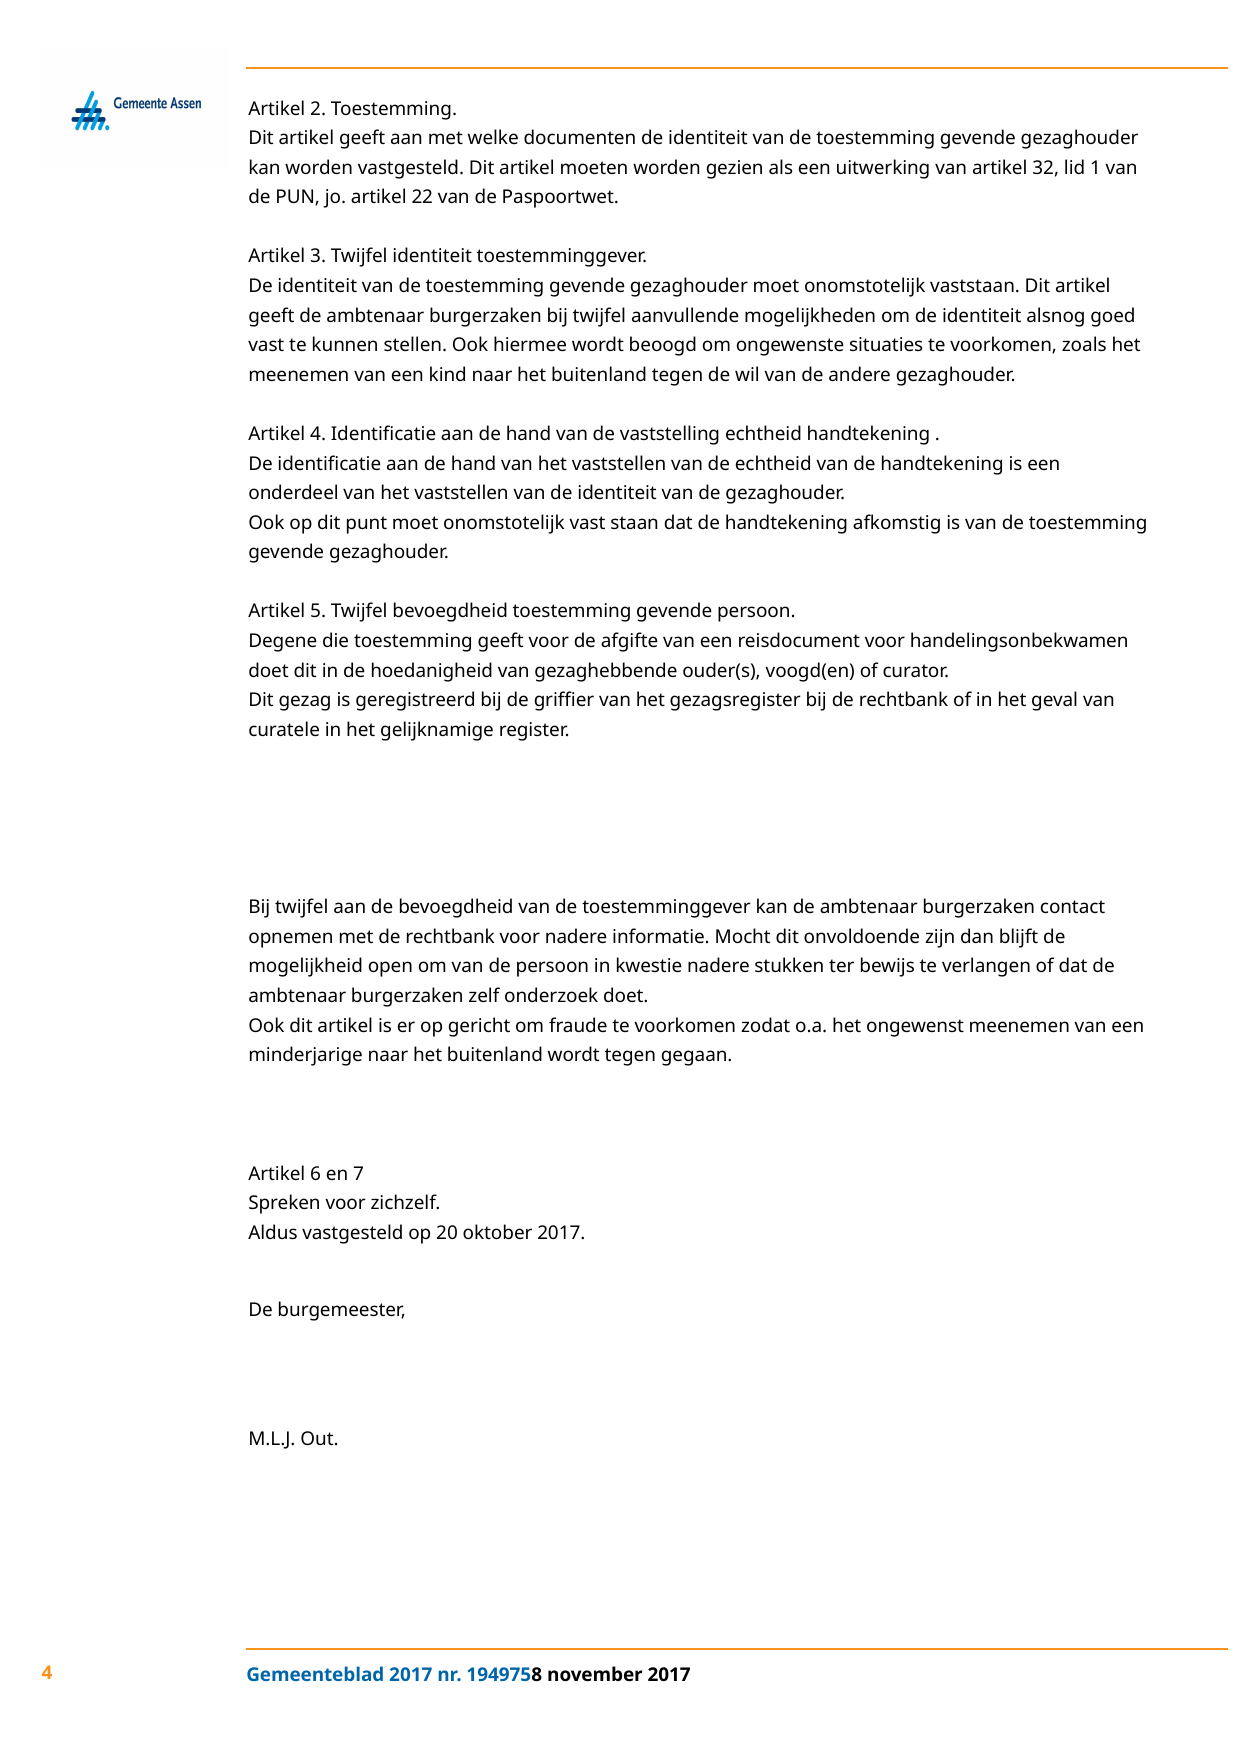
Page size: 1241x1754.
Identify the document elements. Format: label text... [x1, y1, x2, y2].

picture [41, 47, 231, 172]
text De identiteit van de toestemming gevende gezaghouder moet onomstotelijk vaststaan. Dit artikel geeft de ambtenaar burgerzaken bij twijfel aanvullende mogelijkheden om de identiteit alsnog goed vast te kunnen stellen. Ook hiermee wordt beoogd om ongewenste situaties te voorkomen, zoals het meenemen van een kind naar het buitenland tegen de wil van de andere gezaghouder. [248, 272, 1152, 387]
text Artikel 3. Twijfel identiteit toestemminggever. [248, 243, 1152, 268]
text Aldus vastgesteld op 20 oktober 2017. [248, 1219, 1152, 1245]
text De identificatie aan de hand van het vaststellen van de echtheid van de handtekening is een onderdeel van het vaststellen van de identiteit van de gezaghouder. [248, 450, 1152, 505]
text De burgemeester, [248, 1296, 1152, 1322]
text Ook dit artikel is er op gericht om fraude te voorkomen zodat o.a. het ongewenst meenemen van een minderjarige naar het buitenland wordt tegen gegaan. [248, 1012, 1152, 1067]
text Artikel 4. Identificatie aan de hand van de vaststelling echtheid handtekening . [248, 420, 1152, 446]
text Degene die toestemming geeft voor de afgifte van een reisdocument voor handelingsonbekwamen doet dit in de hoedanigheid van gezaghebbende ouder(s), voogd(en) of curator. [248, 627, 1152, 683]
text M.L.J. Out. [248, 1425, 1152, 1451]
text Artikel 6 en 7 [248, 1160, 1152, 1186]
text Ook op dit punt moet onomstotelijk vast staan dat de handtekening afkomstig is van de toestemming gevende gezaghouder. [248, 509, 1152, 564]
text Bij twijfel aan de bevoegdheid van de toestemminggever kan de ambtenaar burgerzaken contact opnemen met de rechtbank voor nadere informatie. Mocht dit onvoldoende zijn dan blijft de mogelijkheid open om van de persoon in kwestie nadere stukken ter bewijs te verlangen of dat de ambtenaar burgerzaken zelf onderzoek doet. [248, 893, 1152, 1008]
text Dit gezag is geregistreerd bij de griffier van het gezagsregister bij de rechtbank of in het geval van curatele in het gelijknamige register. [248, 686, 1152, 742]
text Artikel 5. Twijfel bevoegdheid toestemming gevende persoon. [248, 598, 1152, 623]
text Artikel 2. Toestemming. [248, 95, 1152, 121]
text Spreken voor zichzelf. [248, 1189, 1152, 1215]
text Dit artikel geeft aan met welke documenten de identiteit van de toestemming gevende gezaghouder kan worden vastgesteld. Dit artikel moeten worden gezien als een uitwerking van artikel 32, lid 1 van de PUN, jo. artikel 22 van de Paspoortwet. [248, 124, 1152, 209]
